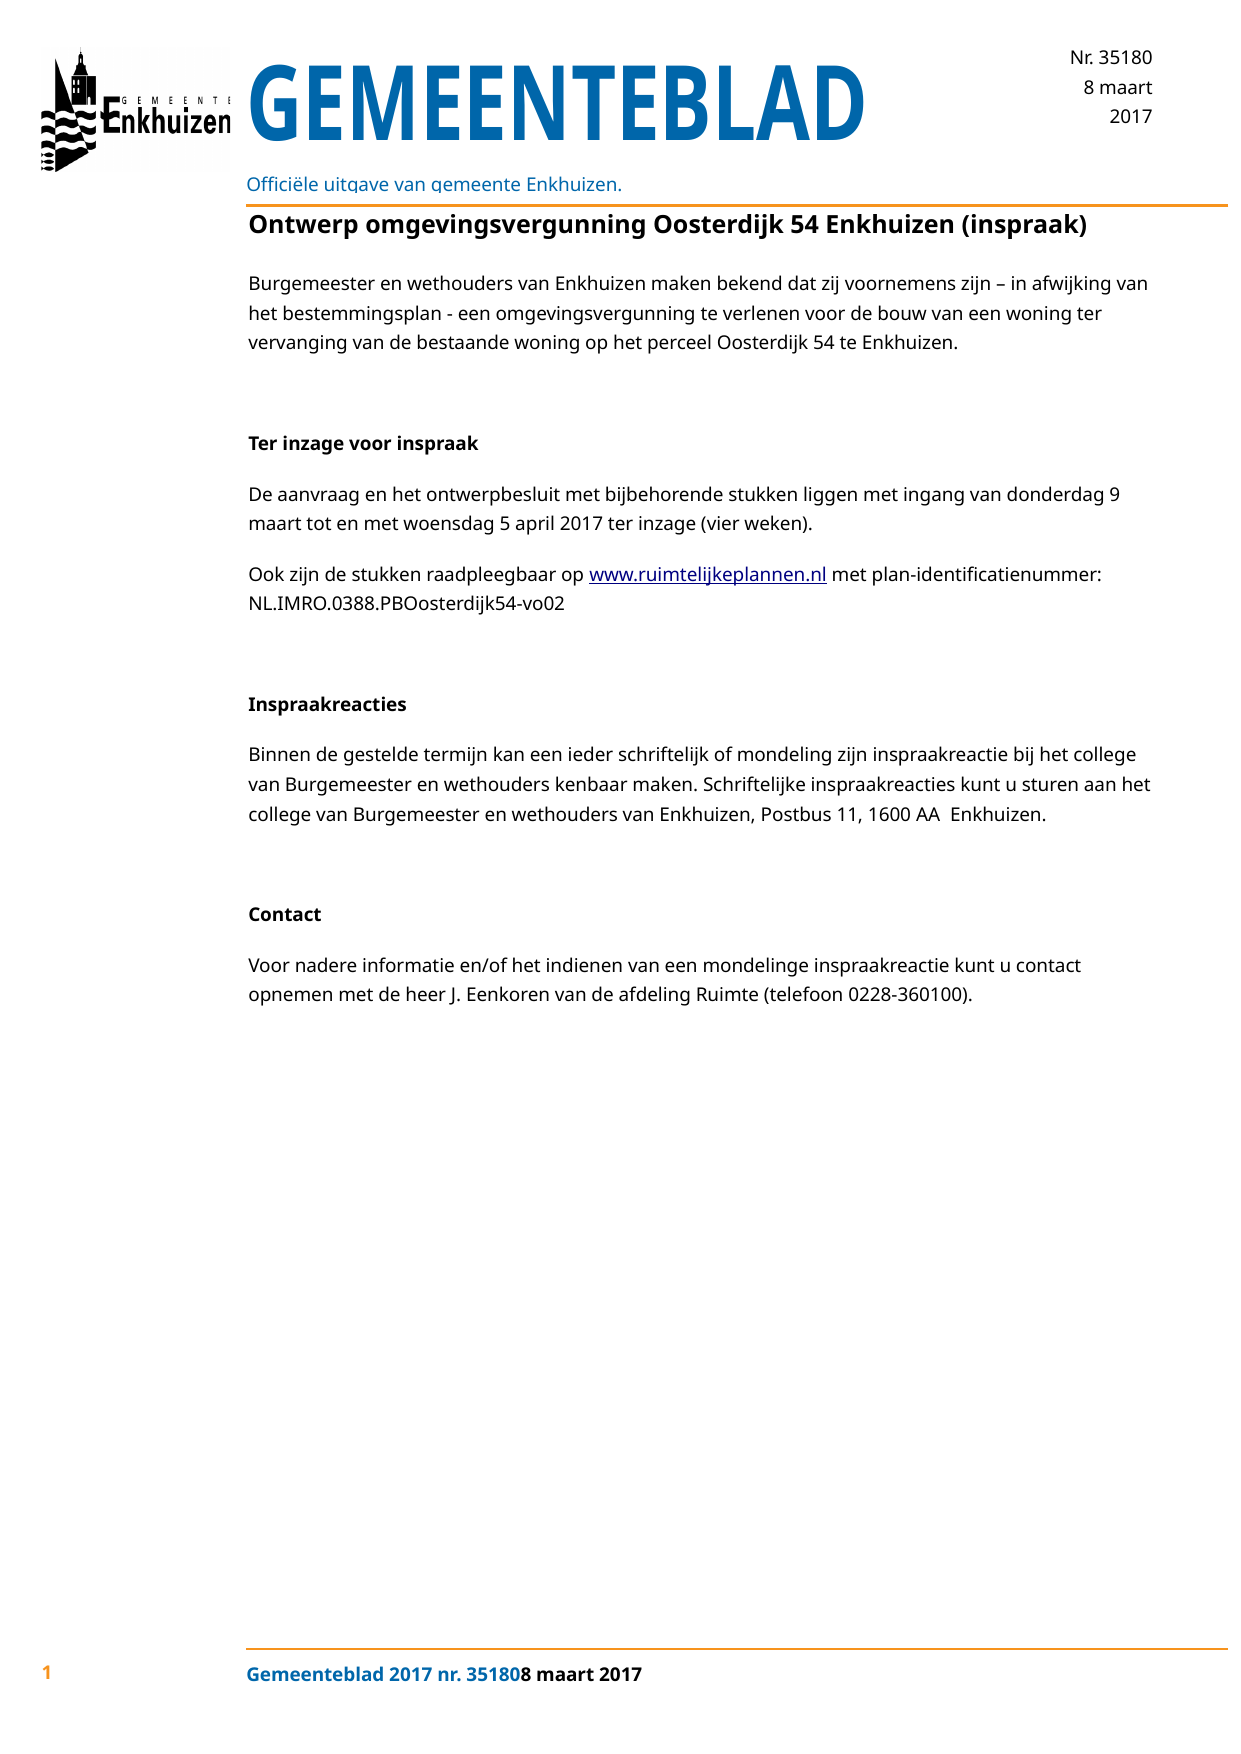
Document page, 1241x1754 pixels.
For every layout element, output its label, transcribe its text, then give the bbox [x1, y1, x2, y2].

text Voor nadere informatie en/of het indienen van een mondelinge inspraakreactie kunt u contact opnemen met de heer J. Eenkoren van de afdeling Ruimte (telefoon 0228-360100). [248, 952, 1152, 1007]
text Inspraakreacties [248, 691, 1152, 717]
text Ter inzage voor inspraak [248, 430, 1152, 456]
picture [41, 47, 231, 172]
text De aanvraag en het ontwerpbesluit met bijbehorende stukken liggen met ingang van donderdag 9 maart tot en met woensdag 5 april 2017 ter inzage (vier weken). [248, 481, 1152, 536]
text Binnen de gestelde termijn kan een ieder schriftelijk of mondeling zijn inspraakreactie bij het college van Burgemeester en wethouders kenbaar maken. Schriftelijke inspraakreacties kunt u sturen aan het college van Burgemeester en wethouders van Enkhuizen, Postbus 11, 1600 AA Enkhuizen. [248, 742, 1152, 826]
text Contact [248, 902, 1152, 927]
text Ontwerp omgevingsvergunning Oosterdijk 54 Enkhuizen (inspraak) [248, 207, 1152, 241]
text Burgemeester en wethouders van Enkhuizen maken bekend dat zij voornemens zijn – in afwijking van het bestemmingsplan - een omgevingsvergunning te verlenen voor de bouw van een woning ter vervanging van de bestaande woning op het perceel Oosterdijk 54 te Enkhuizen. [248, 270, 1152, 355]
text Ook zijn de stukken raadpleegbaar op www.ruimtelijkeplannen.nl met plan-identificatienummer: NL.IMRO.0388.PBOosterdijk54-vo02 [248, 561, 1152, 616]
